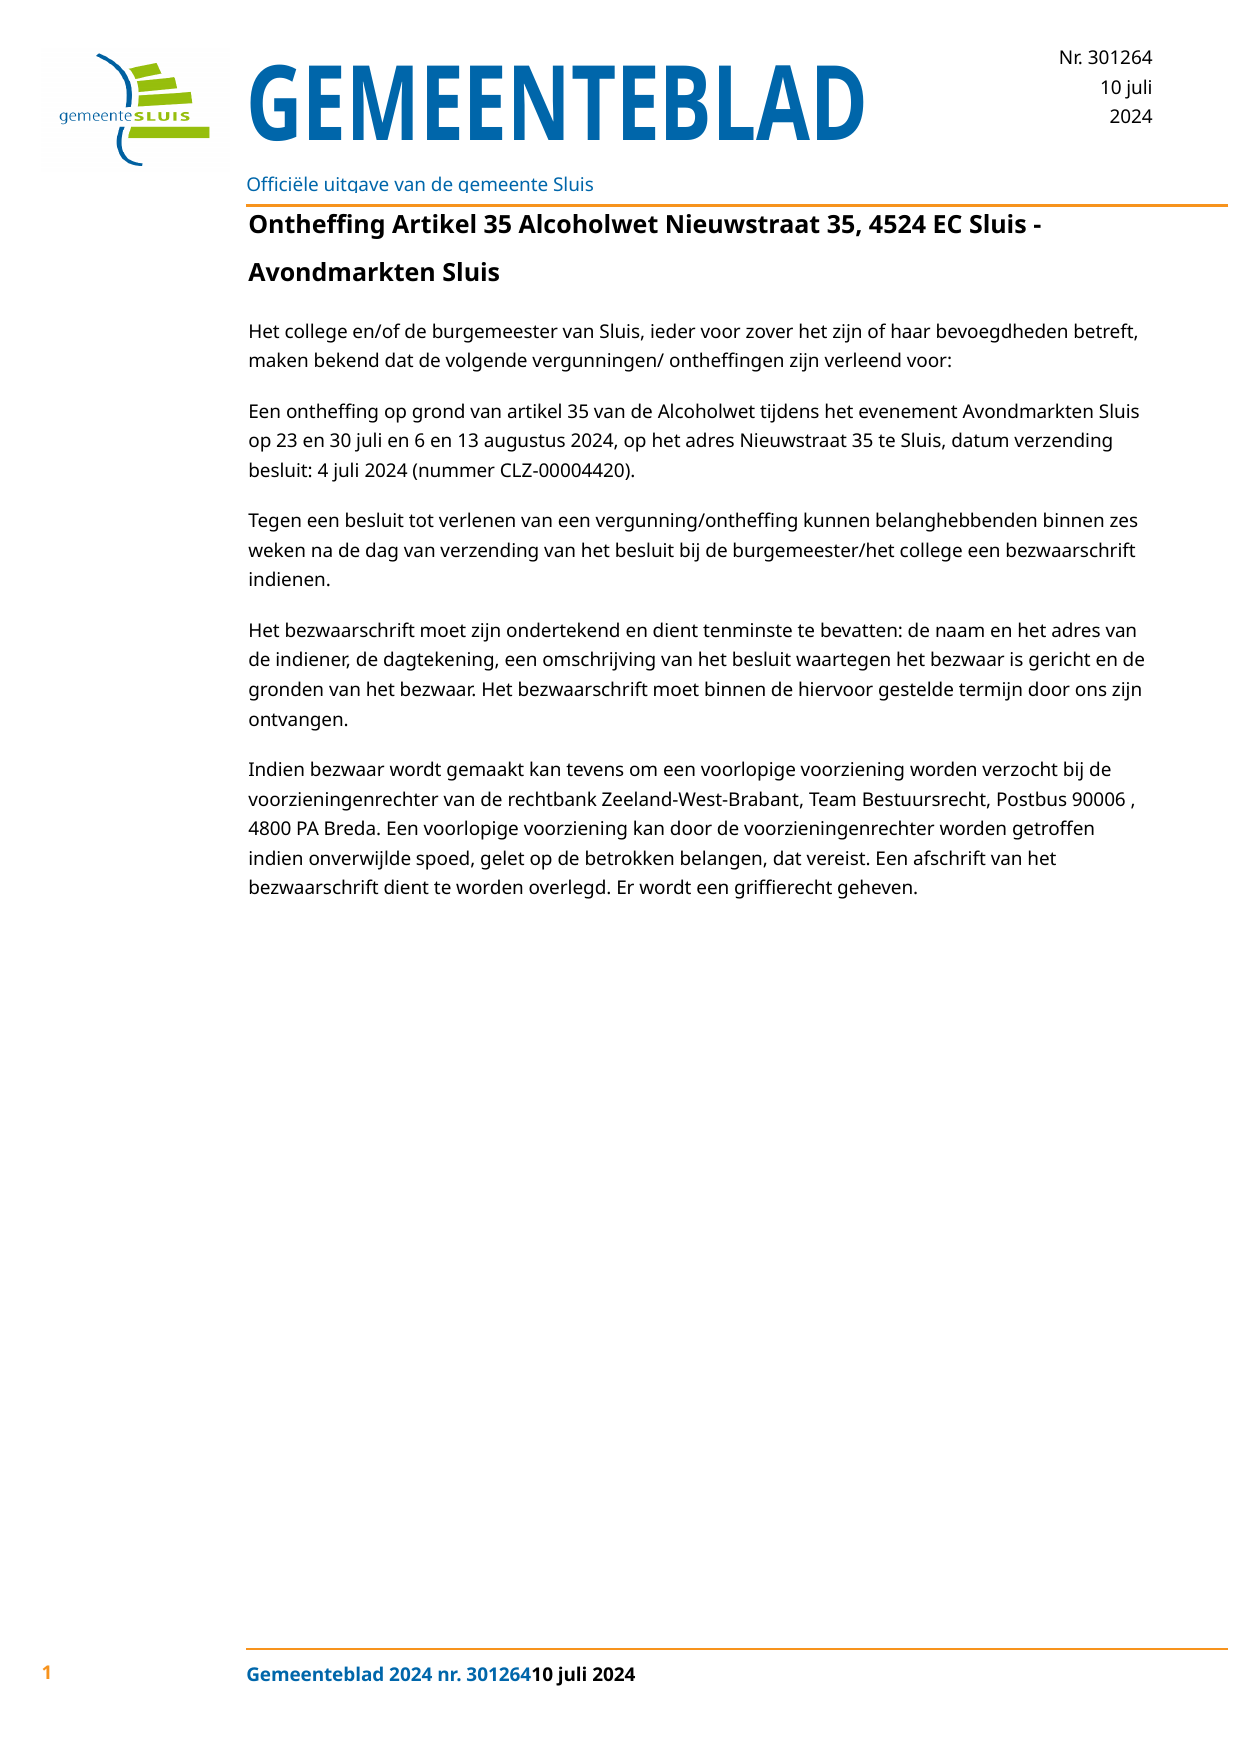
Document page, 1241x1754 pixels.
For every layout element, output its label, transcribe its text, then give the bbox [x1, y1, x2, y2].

picture [41, 47, 231, 172]
text Tegen een besluit tot verlenen van een vergunning/ontheffing kunnen belanghebbenden binnen zes weken na de dag van verzending van het besluit bij de burgemeester/het college een bezwaarschrift indienen. [248, 507, 1152, 592]
text Ontheffing Artikel 35 Alcoholwet Nieuwstraat 35, 4524 EC Sluis - Avondmarkten Sluis [248, 207, 1152, 288]
text Het college en/of de burgemeester van Sluis, ieder voor zover het zijn of haar bevoegdheden betreft, maken bekend dat de volgende vergunningen/ ontheffingen zijn verleend voor: [248, 318, 1152, 373]
text Indien bezwaar wordt gemaakt kan tevens om een voorlopige voorziening worden verzocht bij de voorzieningenrechter van de rechtbank Zeeland-West-Brabant, Team Bestuursrecht, Postbus 90006 , 4800 PA Breda. Een voorlopige voorziening kan door de voorzieningenrechter worden getroffen indien onverwijlde spoed, gelet op de betrokken belangen, dat vereist. Een afschrift van het bezwaarschrift dient te worden overlegd. Er wordt een griffierecht geheven. [248, 756, 1152, 900]
text Het bezwaarschrift moet zijn ondertekend en dient tenminste te bevatten: de naam en het adres van de indiener, de dagtekening, een omschrijving van het besluit waartegen het bezwaar is gericht en de gronden van het bezwaar. Het bezwaarschrift moet binnen de hiervoor gestelde termijn door ons zijn ontvangen. [248, 617, 1152, 732]
text Een ontheffing op grond van artikel 35 van de Alcoholwet tijdens het evenement Avondmarkten Sluis op 23 en 30 juli en 6 en 13 augustus 2024, op het adres Nieuwstraat 35 te Sluis, datum verzending besluit: 4 juli 2024 (nummer CLZ-00004420). [248, 398, 1152, 483]
